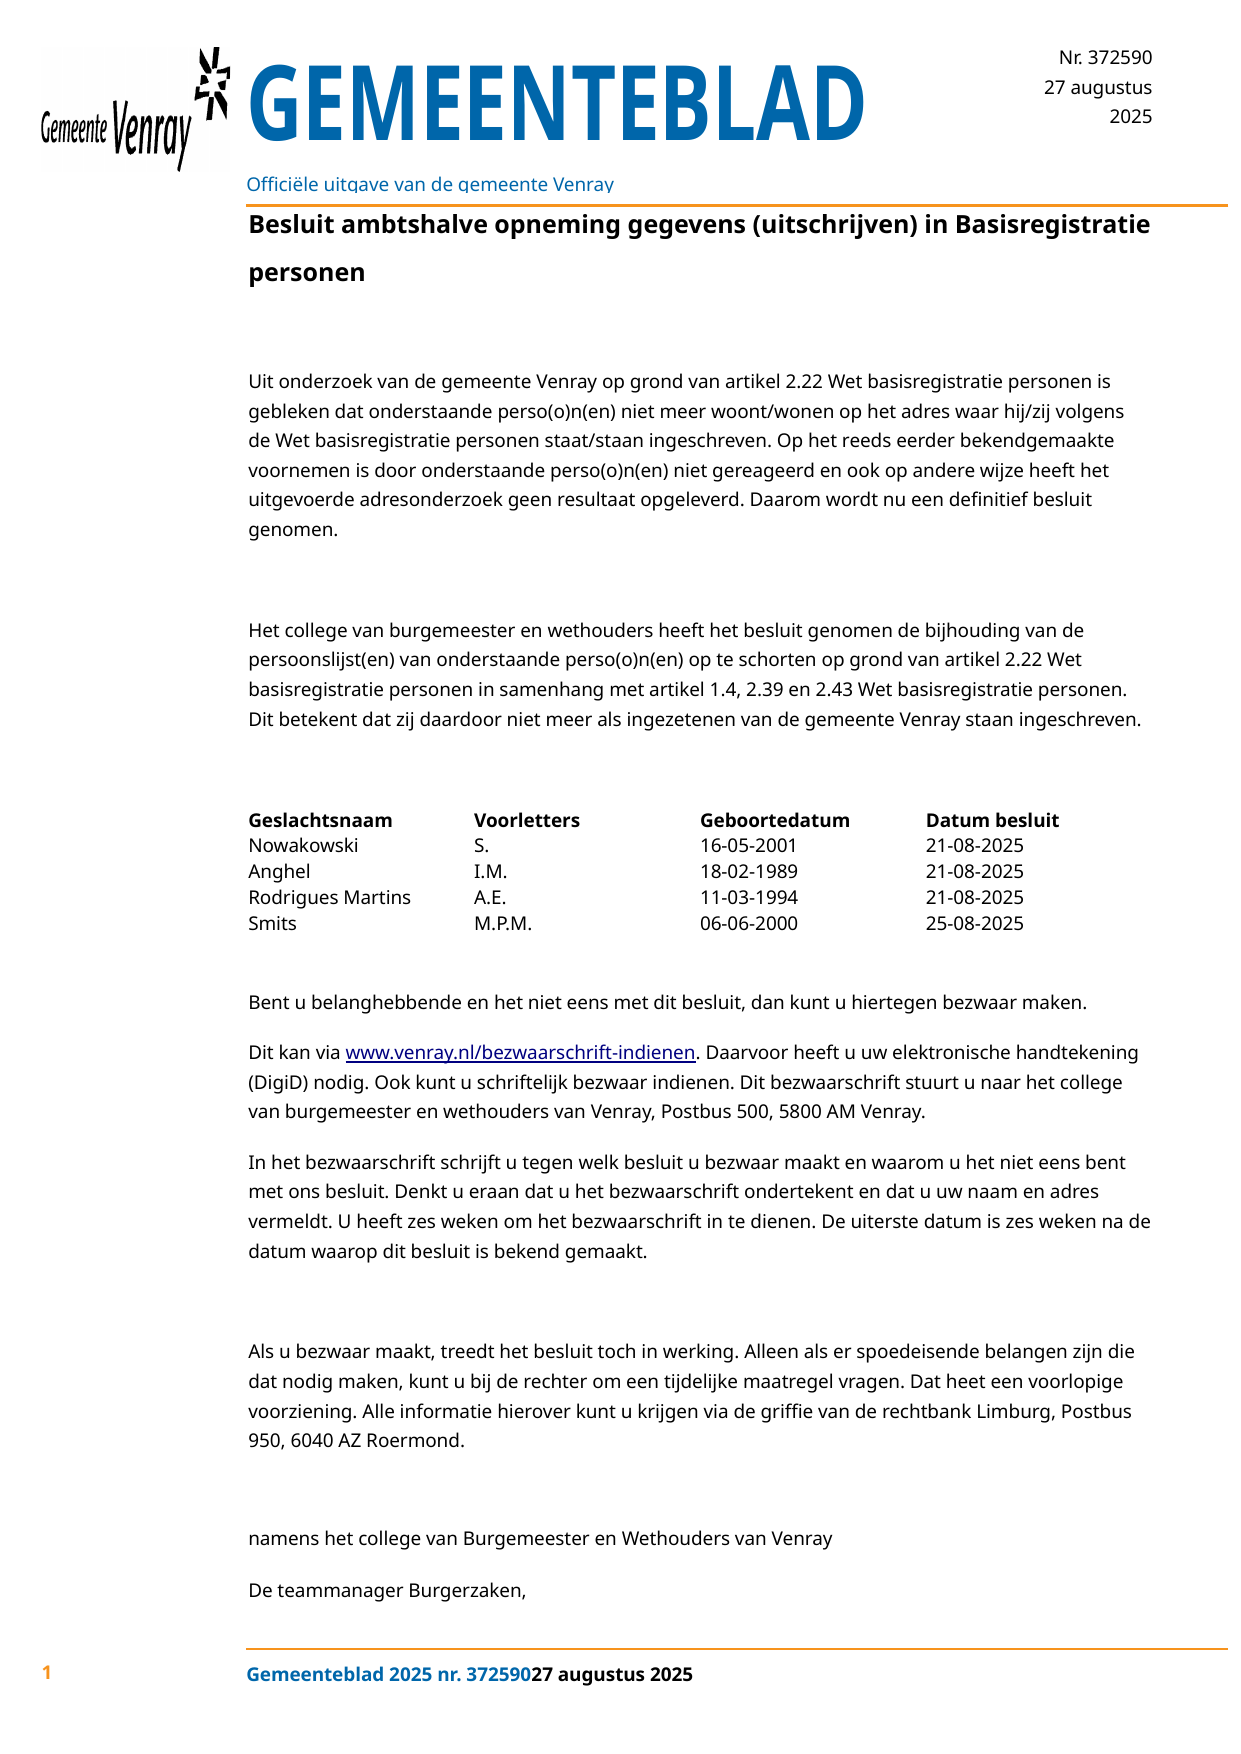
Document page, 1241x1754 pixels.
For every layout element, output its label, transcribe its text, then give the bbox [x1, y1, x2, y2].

table_cell 21-08-2025 [926, 858, 1152, 884]
table_header Geslachtsnaam [248, 807, 474, 832]
table_cell A.E. [474, 884, 700, 910]
table_cell S. [474, 833, 700, 858]
text De teammanager Burgerzaken, [248, 1577, 1152, 1603]
table_cell 11-03-1994 [700, 884, 926, 910]
table_cell 06-06-2000 [700, 910, 926, 935]
text Besluit ambtshalve opneming gegevens (uitschrijven) in Basisregistratie personen [248, 207, 1152, 288]
table_cell 25-08-2025 [926, 910, 1152, 935]
table_cell M.P.M. [474, 910, 700, 935]
table_header Geboortedatum [700, 807, 926, 832]
table_cell 21-08-2025 [926, 833, 1152, 858]
table_header Voorletters [474, 807, 700, 832]
text Als u bezwaar maakt, treedt het besluit toch in werking. Alleen als er spoedeisende belangen zijn die dat nodig maken, kunt u bij de rechter om een tijdelijke maatregel vragen. Dat heet een voorlopige voorziening. Alle informatie hierover kunt u krijgen via de griffie van de rechtbank Limburg, Postbus 950, 6040 AZ Roermond. [248, 1339, 1152, 1453]
table_cell Smits [248, 910, 474, 935]
table_cell Rodrigues Martins [248, 884, 474, 910]
table_cell 21-08-2025 [926, 884, 1152, 910]
text Het college van burgemeester en wethouders heeft het besluit genomen de bijhouding van de persoonslijst(en) van onderstaande perso(o)n(en) op te schorten op grond van artikel 2.22 Wet basisregistratie personen in samenhang met artikel 1.4, 2.39 en 2.43 Wet basisregistratie personen. Dit betekent dat zij daardoor niet meer als ingezetenen van de gemeente Venray staan ingeschreven. [248, 617, 1152, 732]
table_cell 18-02-1989 [700, 858, 926, 884]
text Bent u belanghebbende en het niet eens met dit besluit, dan kunt u hiertegen bezwaar maken. [248, 989, 1152, 1015]
picture [41, 47, 231, 172]
table_cell I.M. [474, 858, 700, 884]
table_cell Nowakowski [248, 833, 474, 858]
table_header Datum besluit [926, 807, 1152, 832]
text In het bezwaarschrift schrijft u tegen welk besluit u bezwaar maakt en waarom u het niet eens bent met ons besluit. Denkt u eraan dat u het bezwaarschrift ondertekent en dat u uw naam en adres vermeldt. U heeft zes weken om het bezwaarschrift in te dienen. De uiterste datum is zes weken na de datum waarop dit besluit is bekend gemaakt. [248, 1149, 1152, 1263]
text Dit kan via www.venray.nl/bezwaarschrift-indienen. Daarvoor heeft u uw elektronische handtekening (DigiD) nodig. Ook kunt u schriftelijk bezwaar indienen. Dit bezwaarschrift stuurt u naar het college van burgemeester en wethouders van Venray, Postbus 500, 5800 AM Venray. [248, 1039, 1152, 1124]
text Uit onderzoek van de gemeente Venray op grond van artikel 2.22 Wet basisregistratie personen is gebleken dat onderstaande perso(o)n(en) niet meer woont/wonen op het adres waar hij/zij volgens de Wet basisregistratie personen staat/staan ingeschreven. Op het reeds eerder bekendgemaakte voornemen is door onderstaande perso(o)n(en) niet gereageerd en ook op andere wijze heeft het uitgevoerde adresonderzoek geen resultaat opgeleverd. Daarom wordt nu een definitief besluit genomen. [248, 368, 1152, 542]
text namens het college van Burgemeester en Wethouders van Venray [248, 1526, 1152, 1551]
table_cell Anghel [248, 858, 474, 884]
table_cell 16-05-2001 [700, 833, 926, 858]
